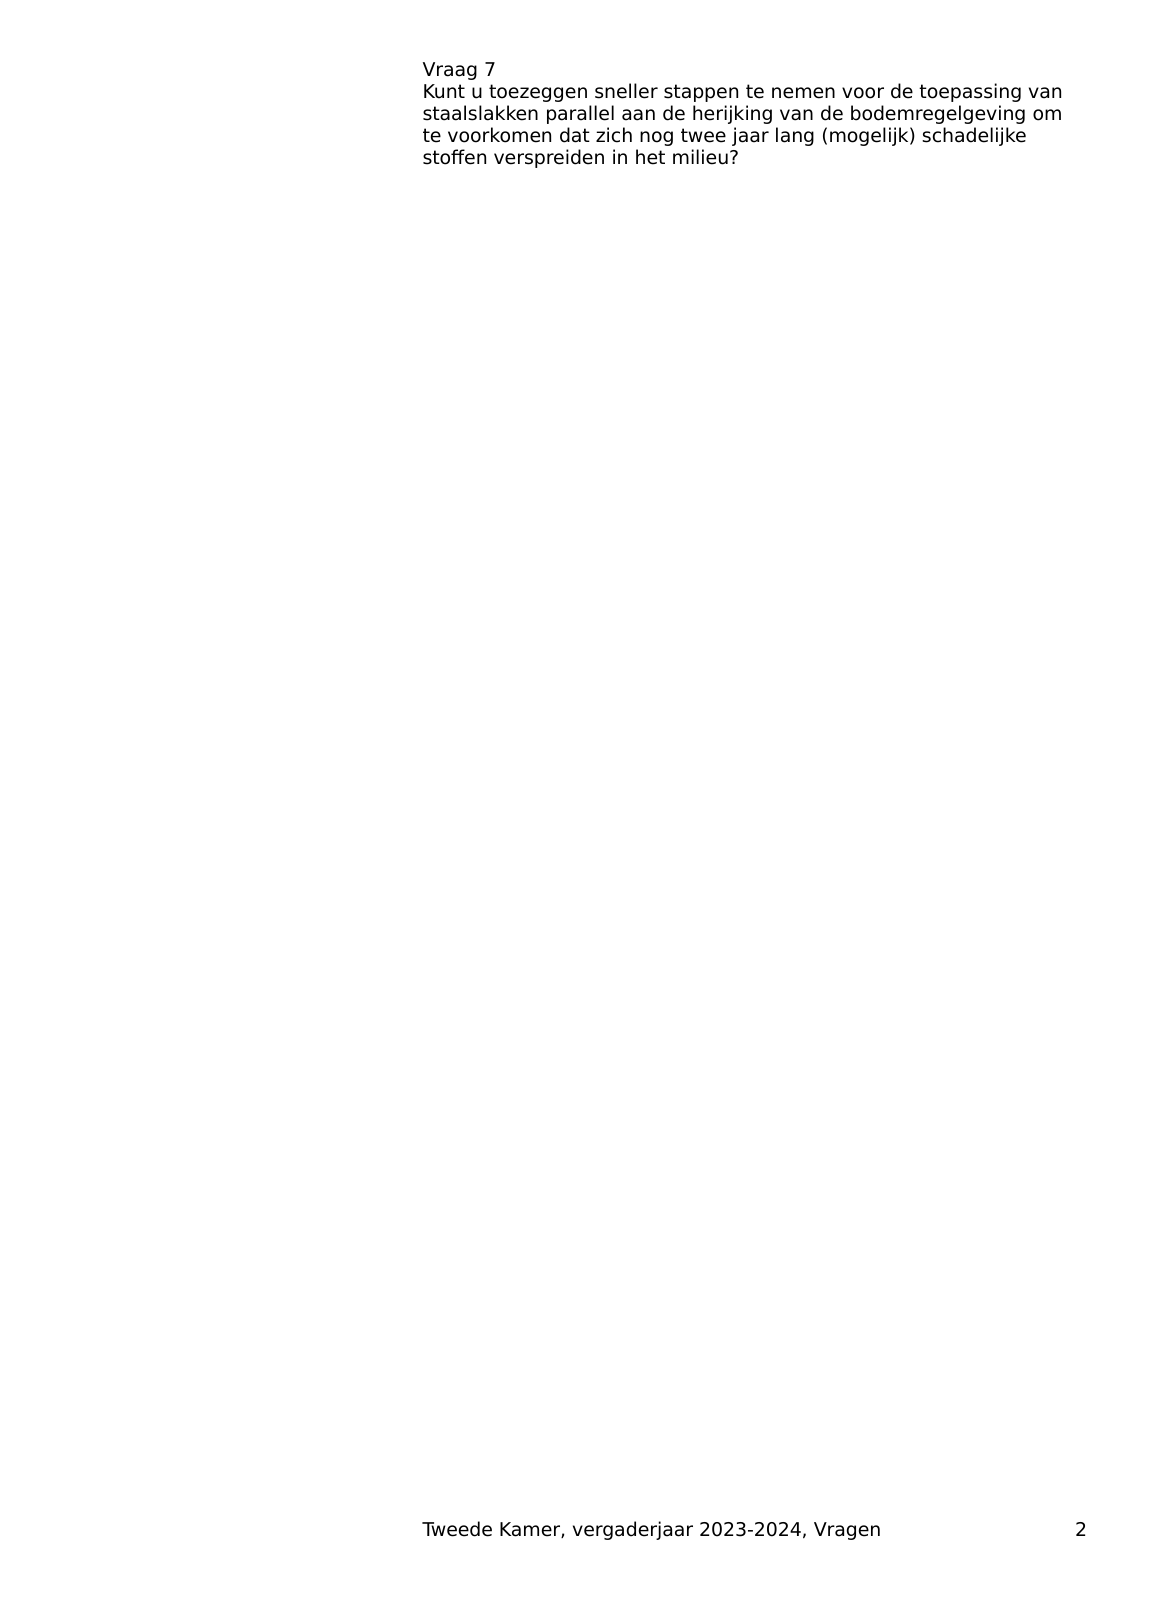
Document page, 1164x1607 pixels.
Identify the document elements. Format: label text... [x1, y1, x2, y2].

text Kunt u toezeggen sneller stappen te nemen voor de toepassing van staalslakken parallel aan de herijking van de bodemregelgeving om te voorkomen dat zich nog twee jaar lang (mogelijk) schadelijke stoffen verspreiden in het milieu? [422, 81, 1087, 169]
text Vraag 7 [422, 59, 1087, 81]
